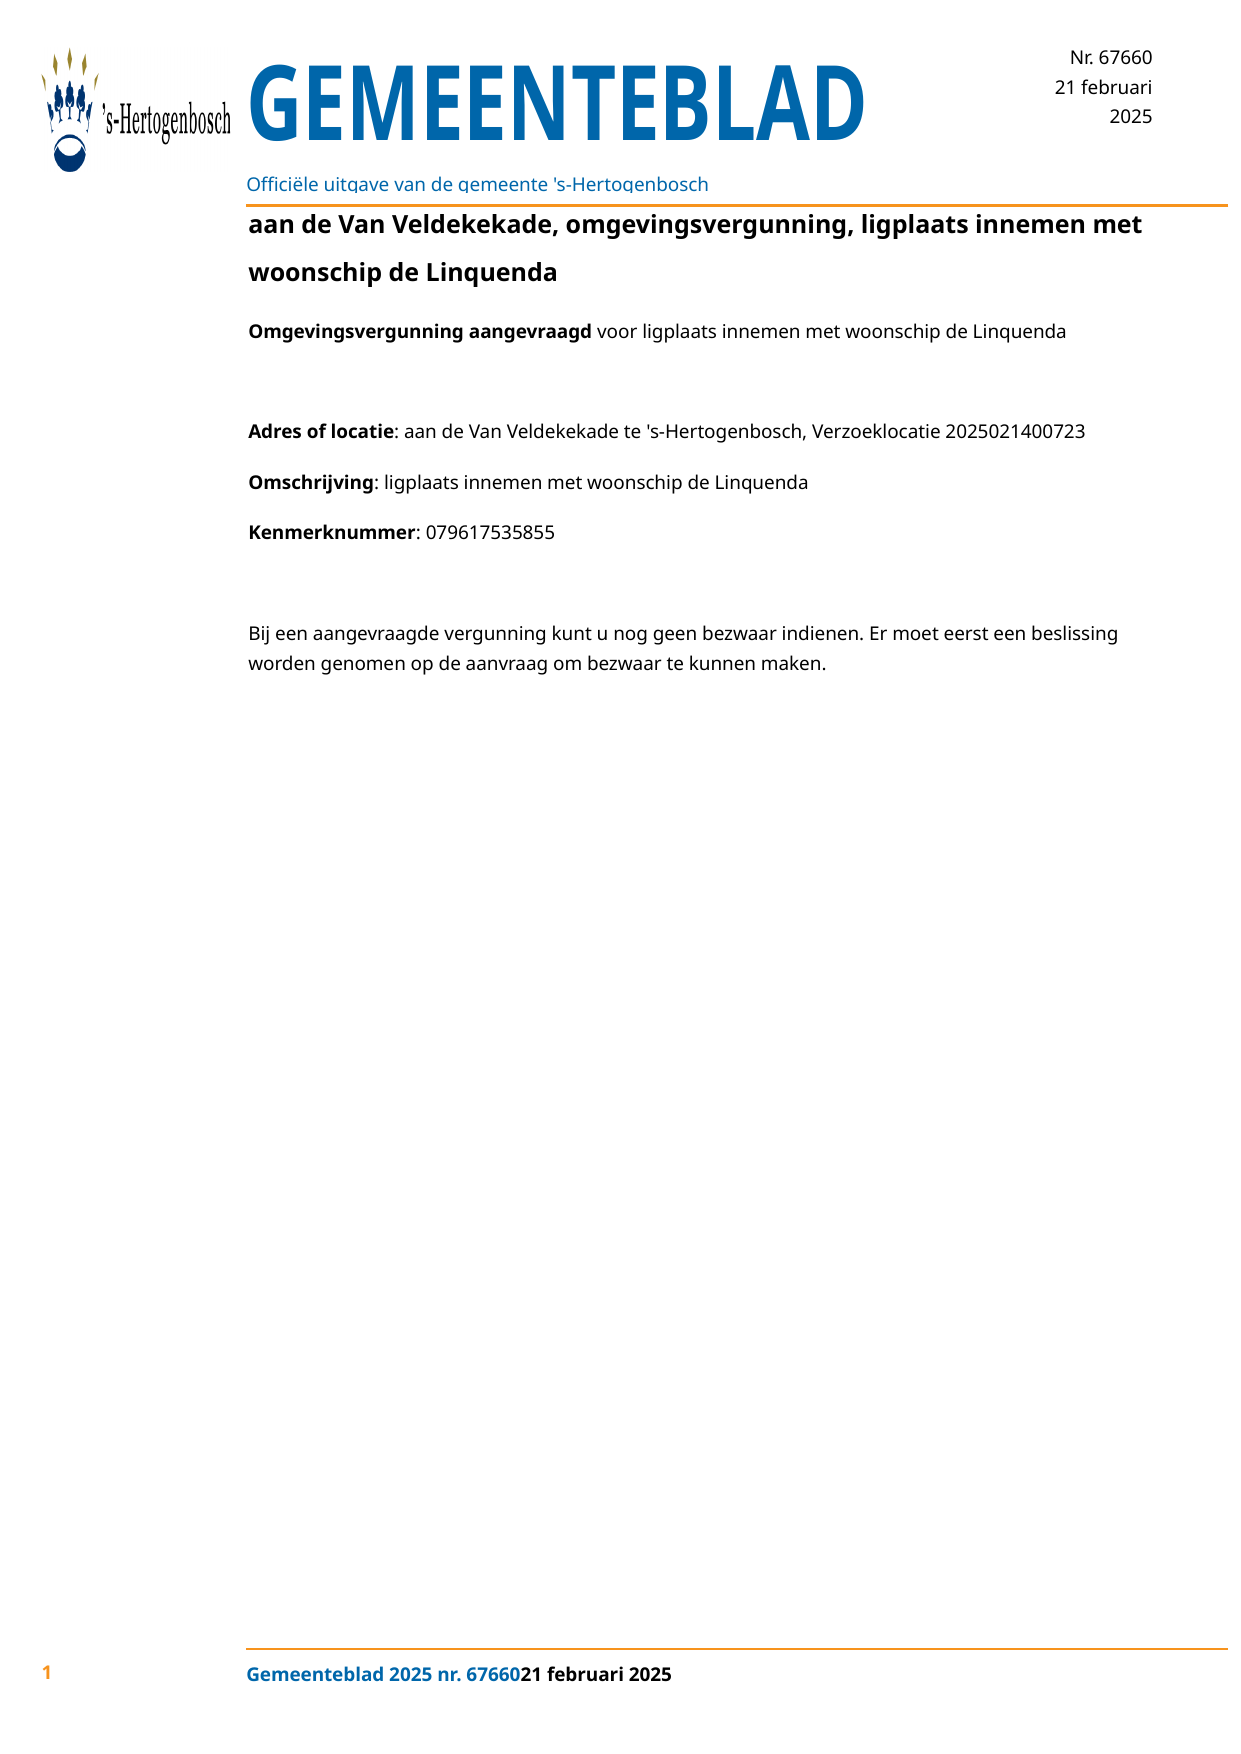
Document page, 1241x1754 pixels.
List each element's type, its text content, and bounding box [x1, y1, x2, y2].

picture [41, 47, 231, 172]
text Omgevingsvergunning aangevraagd voor ligplaats innemen met woonschip de Linquenda [248, 318, 1152, 344]
text Adres of locatie: aan de Van Veldekekade te 's-Hertogenbosch, Verzoeklocatie 2025021400723 [248, 419, 1152, 444]
text Kenmerknummer: 079617535855 [248, 519, 1152, 545]
text Omschrijving: ligplaats innemen met woonschip de Linquenda [248, 469, 1152, 495]
text aan de Van Veldekekade, omgevingsvergunning, ligplaats innemen met woonschip de Linquenda [248, 207, 1152, 288]
text Bij een aangevraagde vergunning kunt u nog geen bezwaar indienen. Er moet eerst een beslissing worden genomen op de aanvraag om bezwaar te kunnen maken. [248, 620, 1152, 676]
